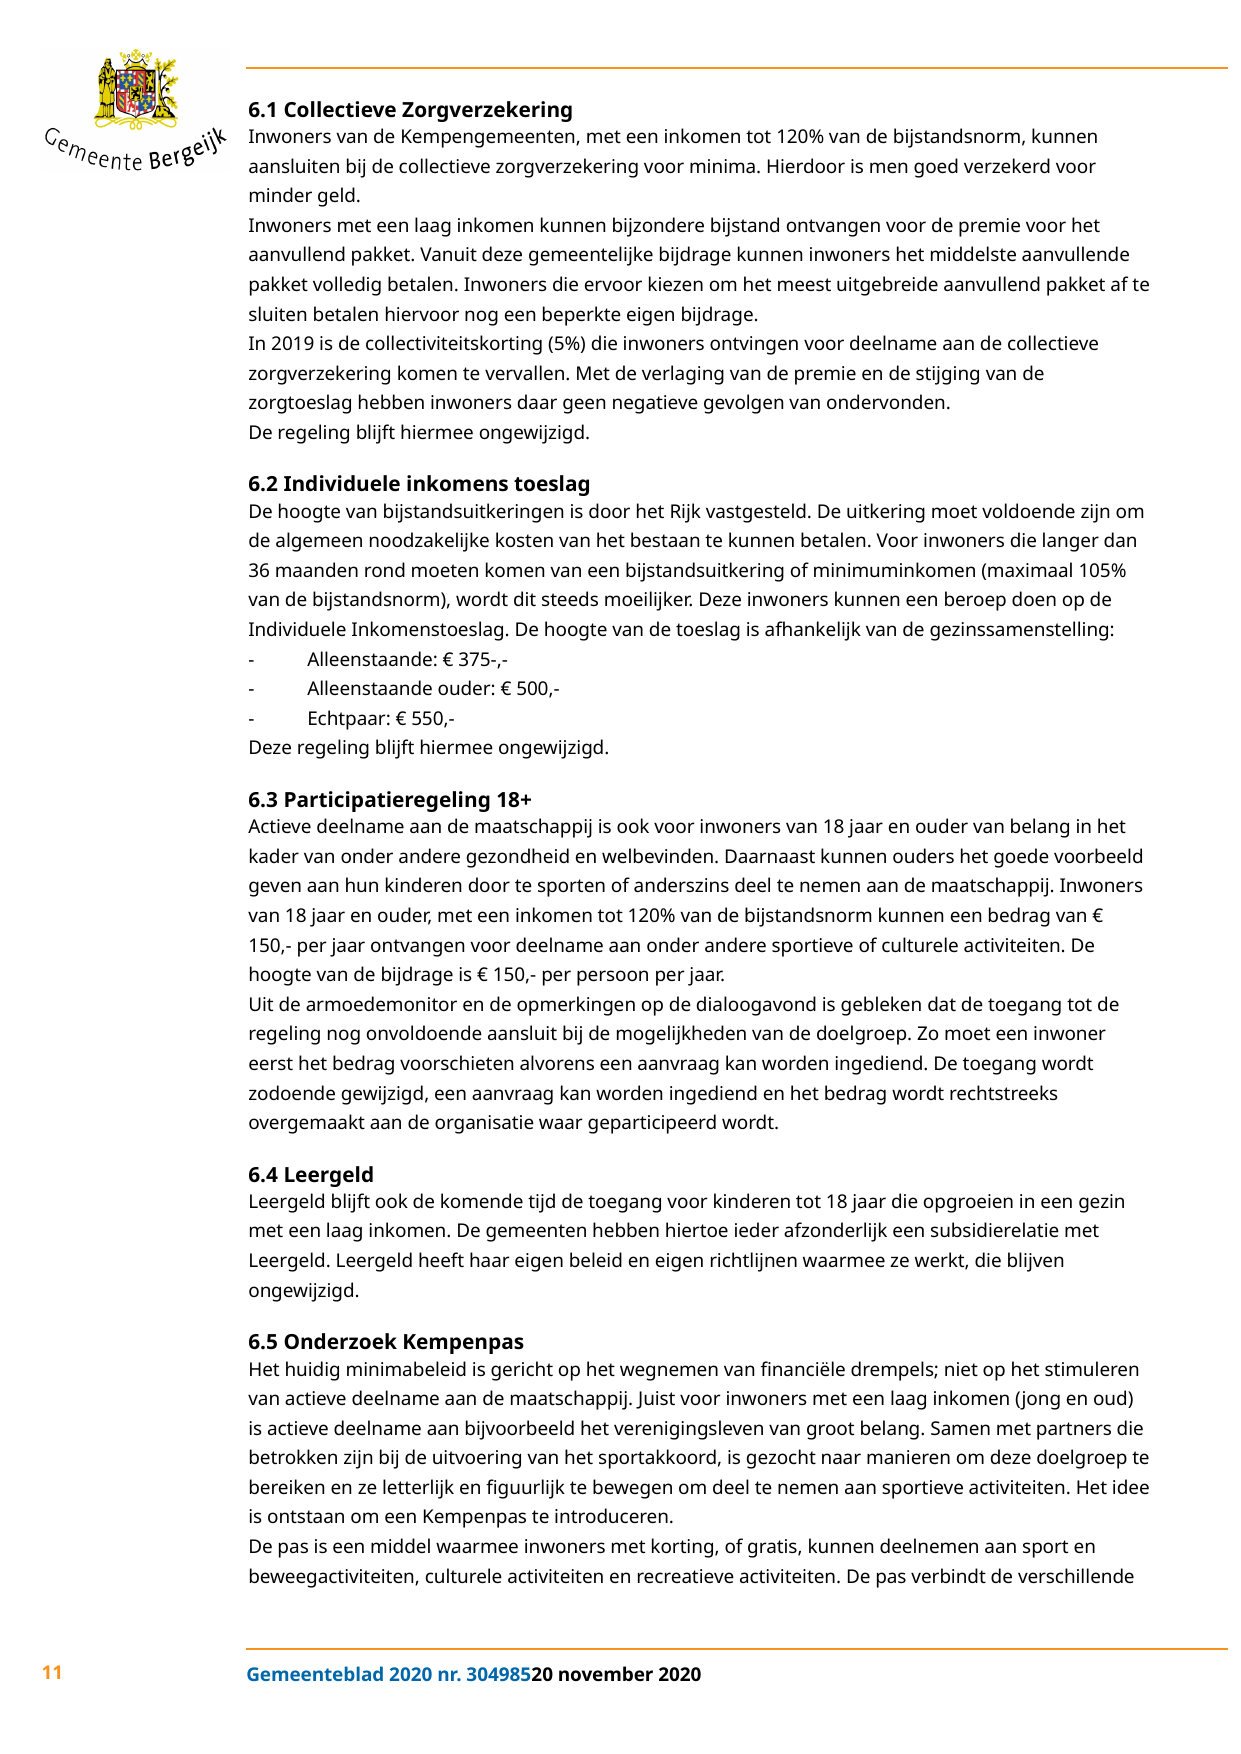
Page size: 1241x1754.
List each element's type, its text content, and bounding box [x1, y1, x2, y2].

list Echtpaar: € 550,- [248, 705, 1152, 731]
text Inwoners met een laag inkomen kunnen bijzondere bijstand ontvangen voor de premie voor het aanvullend pakket. Vanuit deze gemeentelijke bijdrage kunnen inwoners het middelste aanvullende pakket volledig betalen. Inwoners die ervoor kiezen om het meest uitgebreide aanvullend pakket af te sluiten betalen hiervoor nog een beperkte eigen bijdrage. [248, 212, 1152, 326]
text Het huidig minimabeleid is gericht op het wegnemen van financiële drempels; niet op het stimuleren van actieve deelname aan de maatschappij. Juist voor inwoners met een laag inkomen (jong en oud) is actieve deelname aan bijvoorbeeld het verenigingsleven van groot belang. Samen met partners die betrokken zijn bij de uitvoering van het sportakkoord, is gezocht naar manieren om deze doelgroep te bereiken en ze letterlijk en figuurlijk te bewegen om deel te nemen aan sportieve activiteiten. Het idee is ontstaan om een Kempenpas te introduceren. [248, 1356, 1152, 1529]
text Actieve deelname aan de maatschappij is ook voor inwoners van 18 jaar en ouder van belang in het kader van onder andere gezondheid en welbevinden. Daarnaast kunnen ouders het goede voorbeeld geven aan hun kinderen door te sporten of anderszins deel te nemen aan de maatschappij. Inwoners van 18 jaar en ouder, met een inkomen tot 120% van de bijstandsnorm kunnen een bedrag van € 150,- per jaar ontvangen voor deelname aan onder andere sportieve of culturele activiteiten. De hoogte van de bijdrage is € 150,- per persoon per jaar. [248, 813, 1152, 987]
text 6.1 Collectieve Zorgverzekering [248, 95, 1152, 123]
text 6.4 Leergeld [248, 1160, 1152, 1188]
text Leergeld blijft ook de komende tijd de toegang voor kinderen tot 18 jaar die opgroeien in een gezin met een laag inkomen. De gemeenten hebben hiertoe ieder afzonderlijk een subsidierelatie met Leergeld. Leergeld heeft haar eigen beleid en eigen richtlijnen waarmee ze werkt, die blijven ongewijzigd. [248, 1188, 1152, 1303]
text Uit de armoedemonitor en de opmerkingen op de dialoogavond is gebleken dat de toegang tot de regeling nog onvoldoende aansluit bij de mogelijkheden van de doelgroep. Zo moet een inwoner eerst het bedrag voorschieten alvorens een aanvraag kan worden ingediend. De toegang wordt zodoende gewijzigd, een aanvraag kan worden ingediend en het bedrag wordt rechtstreeks overgemaakt aan de organisatie waar geparticipeerd wordt. [248, 991, 1152, 1135]
text De pas is een middel waarmee inwoners met korting, of gratis, kunnen deelnemen aan sport en beweegactiviteiten, culturele activiteiten en recreatieve activiteiten. De pas verbindt de verschillende [248, 1533, 1152, 1588]
text 6.2 Individuele inkomens toeslag [248, 469, 1152, 498]
text 6.5 Onderzoek Kempenpas [248, 1327, 1152, 1356]
text De regeling blijft hiermee ongewijzigd. [248, 419, 1152, 445]
text Inwoners van de Kempengemeenten, met een inkomen tot 120% van de bijstandsnorm, kunnen aansluiten bij de collectieve zorgverzekering voor minima. Hierdoor is men goed verzekerd voor minder geld. [248, 123, 1152, 208]
list Alleenstaande: € 375-,- [248, 646, 1152, 672]
text De hoogte van bijstandsuitkeringen is door het Rijk vastgesteld. De uitkering moet voldoende zijn om de algemeen noodzakelijke kosten van het bestaan te kunnen betalen. Voor inwoners die langer dan 36 maanden rond moeten komen van een bijstandsuitkering of minimuminkomen (maximaal 105% van de bijstandsnorm), wordt dit steeds moeilijker. Deze inwoners kunnen een beroep doen op de Individuele Inkomenstoeslag. De hoogte van de toeslag is afhankelijk van de gezinssamenstelling: [248, 498, 1152, 642]
picture [41, 47, 231, 172]
text In 2019 is de collectiviteitskorting (5%) die inwoners ontvingen voor deelname aan de collectieve zorgverzekering komen te vervallen. Met de verlaging van de premie en de stijging van de zorgtoeslag hebben inwoners daar geen negatieve gevolgen van ondervonden. [248, 330, 1152, 415]
text 6.3 Participatieregeling 18+ [248, 785, 1152, 813]
text Deze regeling blijft hiermee ongewijzigd. [248, 734, 1152, 760]
list Alleenstaande ouder: € 500,- [248, 675, 1152, 701]
